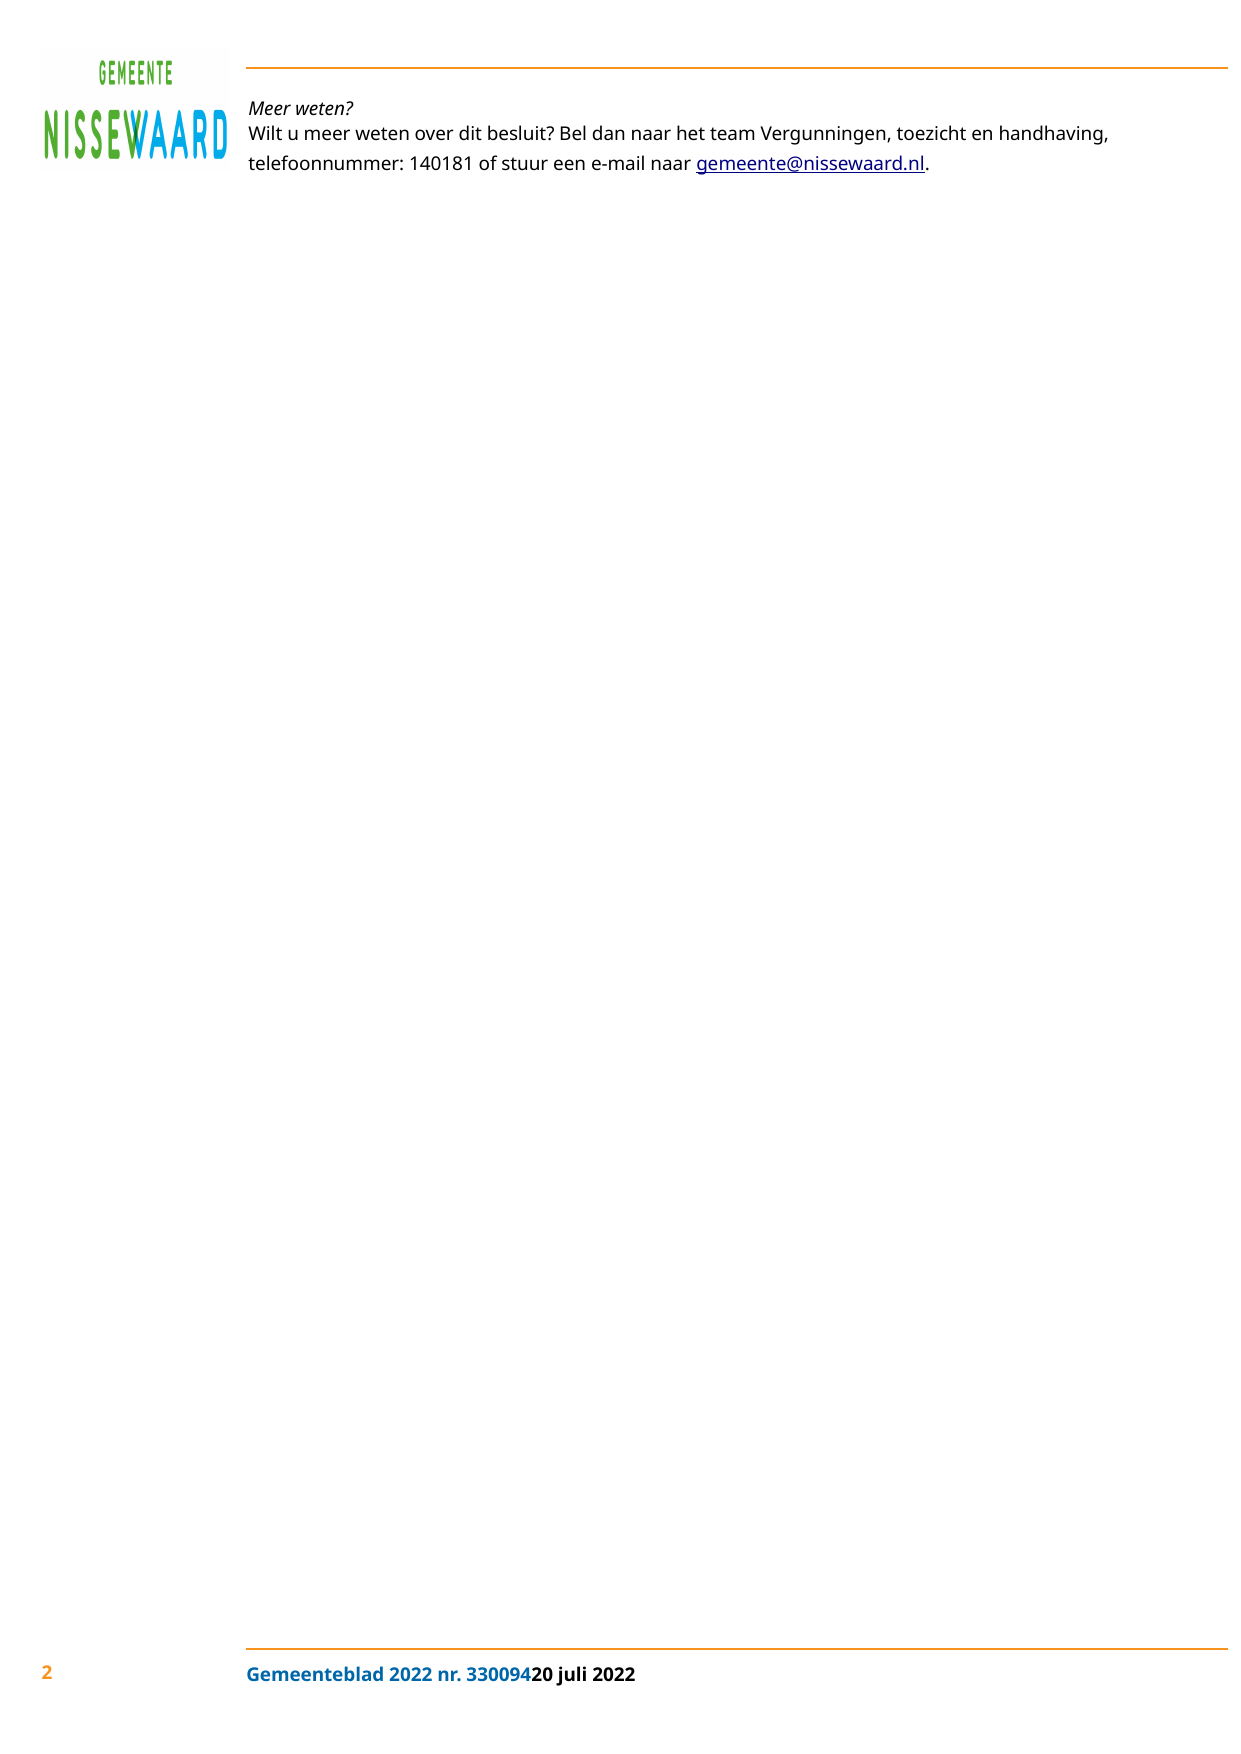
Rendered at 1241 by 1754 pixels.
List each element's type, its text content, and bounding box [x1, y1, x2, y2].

picture [41, 47, 231, 172]
text Meer weten? [248, 95, 1152, 121]
text Wilt u meer weten over dit besluit? Bel dan naar het team Vergunningen, toezicht en handhaving, telefoonnummer: 140181 of stuur een e-mail naar gemeente@nissewaard.nl. [248, 121, 1152, 176]
